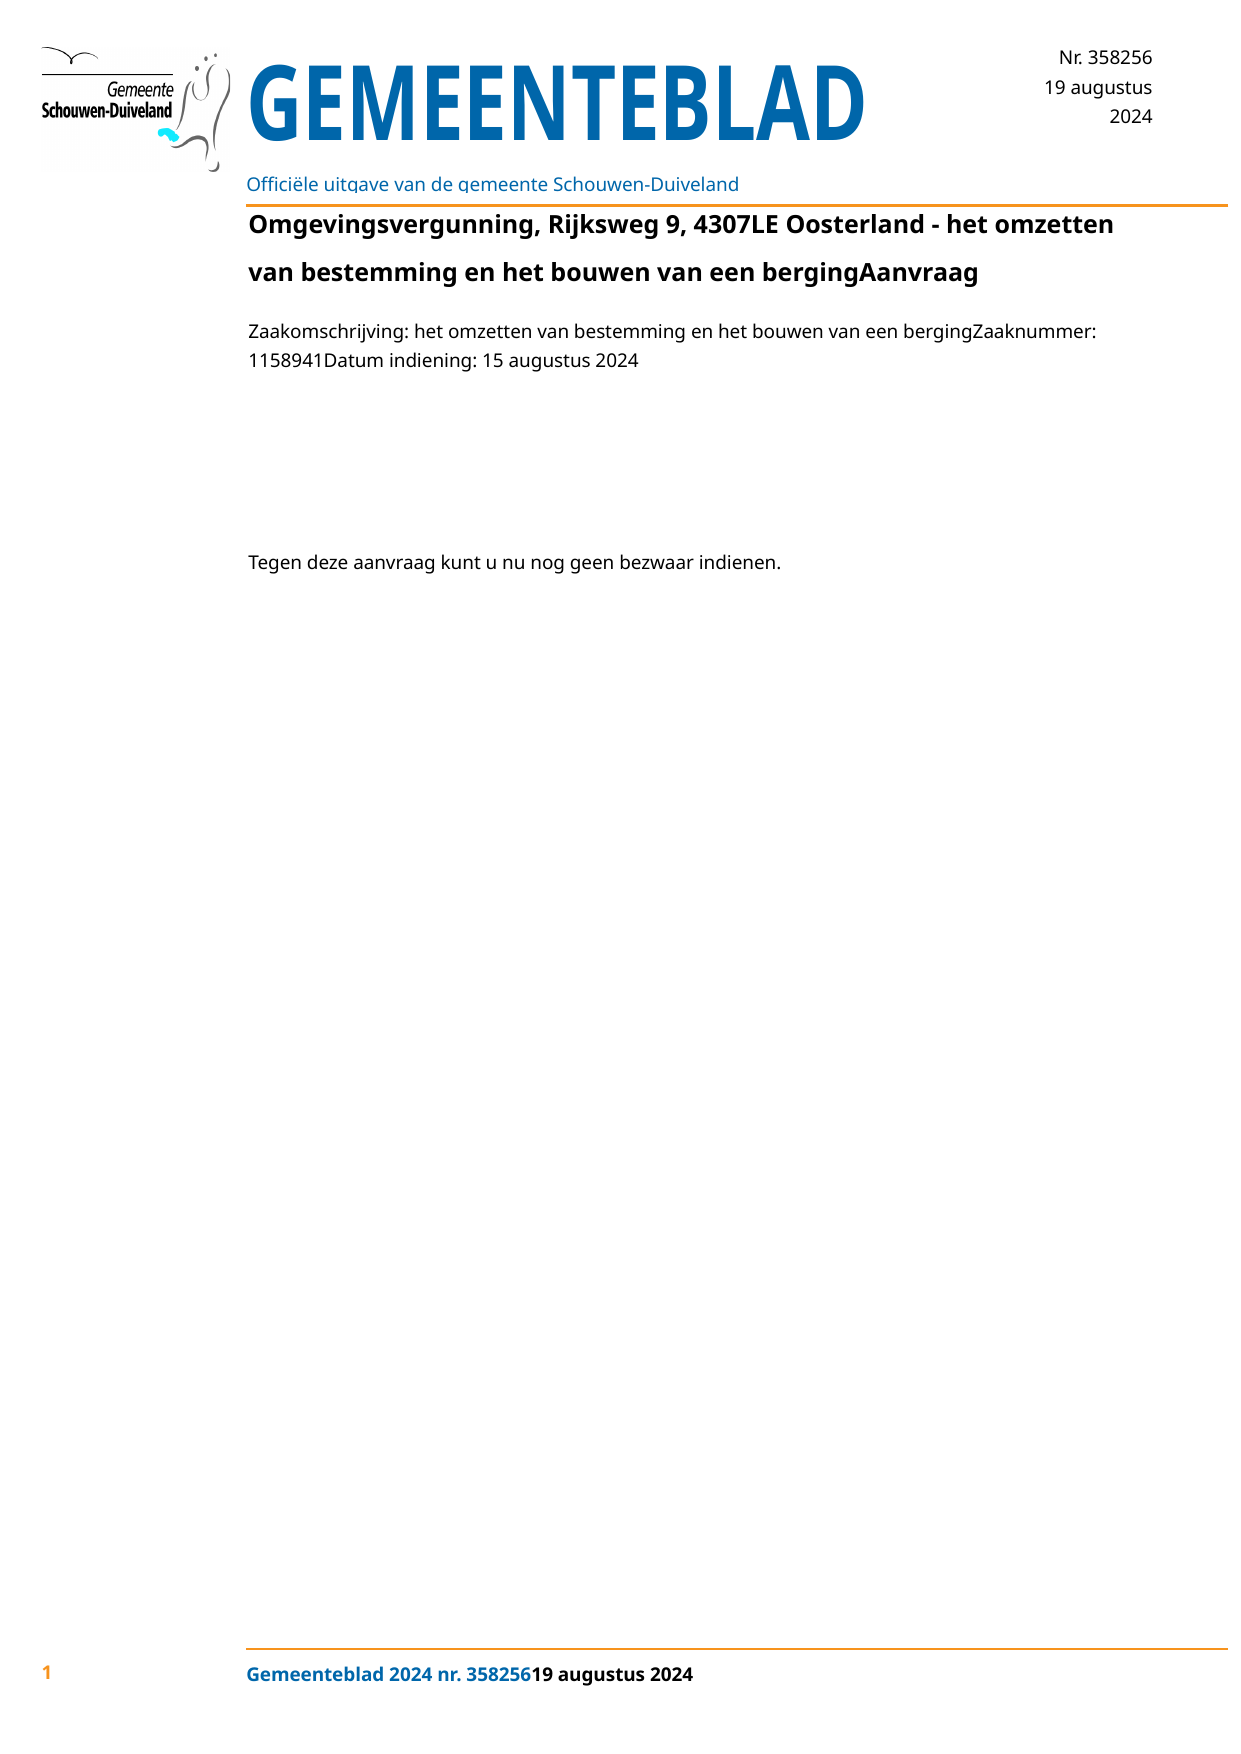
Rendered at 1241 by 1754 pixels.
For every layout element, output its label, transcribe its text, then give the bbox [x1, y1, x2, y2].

picture [41, 47, 231, 172]
text Zaakomschrijving: het omzetten van bestemming en het bouwen van een bergingZaaknummer: 1158941Datum indiening: 15 augustus 2024 [248, 318, 1152, 373]
text Tegen deze aanvraag kunt u nu nog geen bezwaar indienen. [248, 549, 1152, 575]
text Omgevingsvergunning, Rijksweg 9, 4307LE Oosterland - het omzetten van bestemming en het bouwen van een bergingAanvraag [248, 207, 1152, 288]
